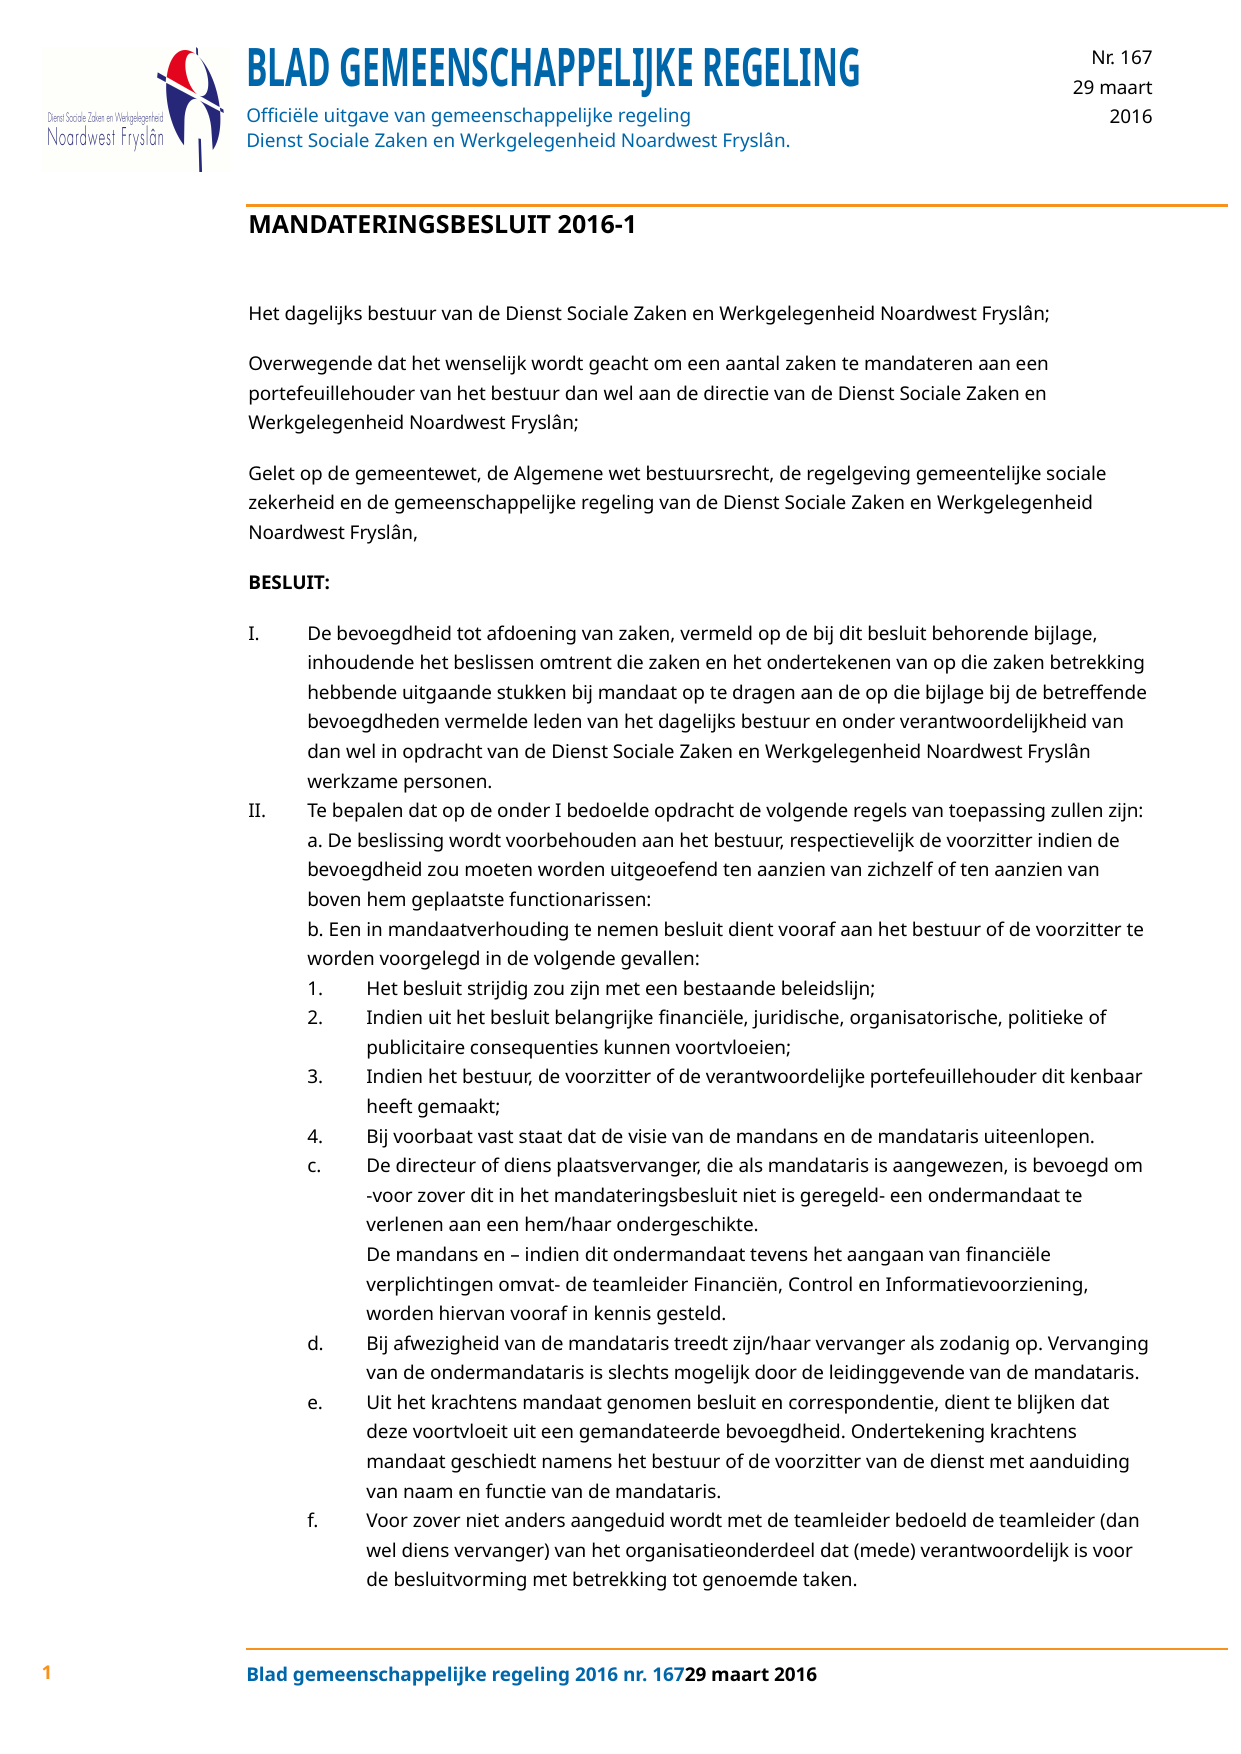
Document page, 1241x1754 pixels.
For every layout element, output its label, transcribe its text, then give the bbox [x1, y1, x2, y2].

list a. De beslissing wordt voorbehouden aan het bestuur, respectievelijk de voorzitter indien de bevoegdheid zou moeten worden uitgeoefend ten aanzien van zichzelf of ten aanzien van boven hem geplaatste functionarissen: [248, 827, 1152, 912]
list Uit het krachtens mandaat genomen besluit en correspondentie, dient te blijken dat deze voortvloeit uit een gemandateerde bevoegdheid. Ondertekening krachtens mandaat geschiedt namens het bestuur of de voorzitter van de dienst met aanduiding van naam en functie van de mandataris. [307, 1389, 1152, 1503]
list b. Een in mandaatverhouding te nemen besluit dient vooraf aan het bestuur of de voorzitter te worden voorgelegd in de volgende gevallen: [248, 916, 1152, 971]
list De directeur of diens plaatsvervanger, die als mandataris is aangewezen, is bevoegd om -voor zover dit in het mandateringsbesluit niet is geregeld- een ondermandaat te verlenen aan een hem/haar ondergeschikte. [307, 1152, 1152, 1237]
list Indien het bestuur, de voorzitter of de verantwoordelijke portefeuillehouder dit kenbaar heeft gemaakt; [307, 1064, 1152, 1119]
text BESLUIT: [248, 569, 1152, 595]
list Te bepalen dat op de onder I bedoelde opdracht de volgende regels van toepassing zullen zijn: [248, 797, 1152, 823]
list Bij voorbaat vast staat dat de visie van de mandans en de mandataris uiteenlopen. [307, 1123, 1152, 1148]
list Bij afwezigheid van de mandataris treedt zijn/haar vervanger als zodanig op. Vervanging van de ondermandataris is slechts mogelijk door de leidinggevende van de mandataris. [307, 1330, 1152, 1385]
list De mandans en – indien dit ondermandaat tevens het aangaan van financiële verplichtingen omvat- de teamleider Financiën, Control en Informatievoorziening, worden hiervan vooraf in kennis gesteld. [307, 1241, 1152, 1326]
text Overwegende dat het wenselijk wordt geacht om een aantal zaken te mandateren aan een portefeuillehouder van het bestuur dan wel aan de directie van de Dienst Sociale Zaken en Werkgelegenheid Noardwest Fryslân; [248, 350, 1152, 435]
list De bevoegdheid tot afdoening van zaken, vermeld op de bij dit besluit behorende bijlage, inhoudende het beslissen omtrent die zaken en het ondertekenen van op die zaken betrekking hebbende uitgaande stukken bij mandaat op te dragen aan de op die bijlage bij de betreffende bevoegdheden vermelde leden van het dagelijks bestuur en onder verantwoordelijkheid van dan wel in opdracht van de Dienst Sociale Zaken en Werkgelegenheid Noardwest Fryslân werkzame personen. [248, 620, 1152, 793]
list Indien uit het besluit belangrijke financiële, juridische, organisatorische, politieke of publicitaire consequenties kunnen voortvloeien; [307, 1004, 1152, 1060]
text Gelet op de gemeentewet, de Algemene wet bestuursrecht, de regelgeving gemeentelijke sociale zekerheid en de gemeenschappelijke regeling van de Dienst Sociale Zaken en Werkgelegenheid Noardwest Fryslân, [248, 460, 1152, 545]
list Voor zover niet anders aangeduid wordt met de teamleider bedoeld de teamleider (dan wel diens vervanger) van het organisatieonderdeel dat (mede) verantwoordelijk is voor de besluitvorming met betrekking tot genoemde taken. [307, 1507, 1152, 1592]
text Het dagelijks bestuur van de Dienst Sociale Zaken en Werkgelegenheid Noardwest Fryslân; [248, 300, 1152, 326]
text MANDATERINGSBESLUIT 2016-1 [248, 207, 1152, 241]
picture [41, 47, 231, 172]
list Het besluit strijdig zou zijn met een bestaande beleidslijn; [307, 975, 1152, 1001]
